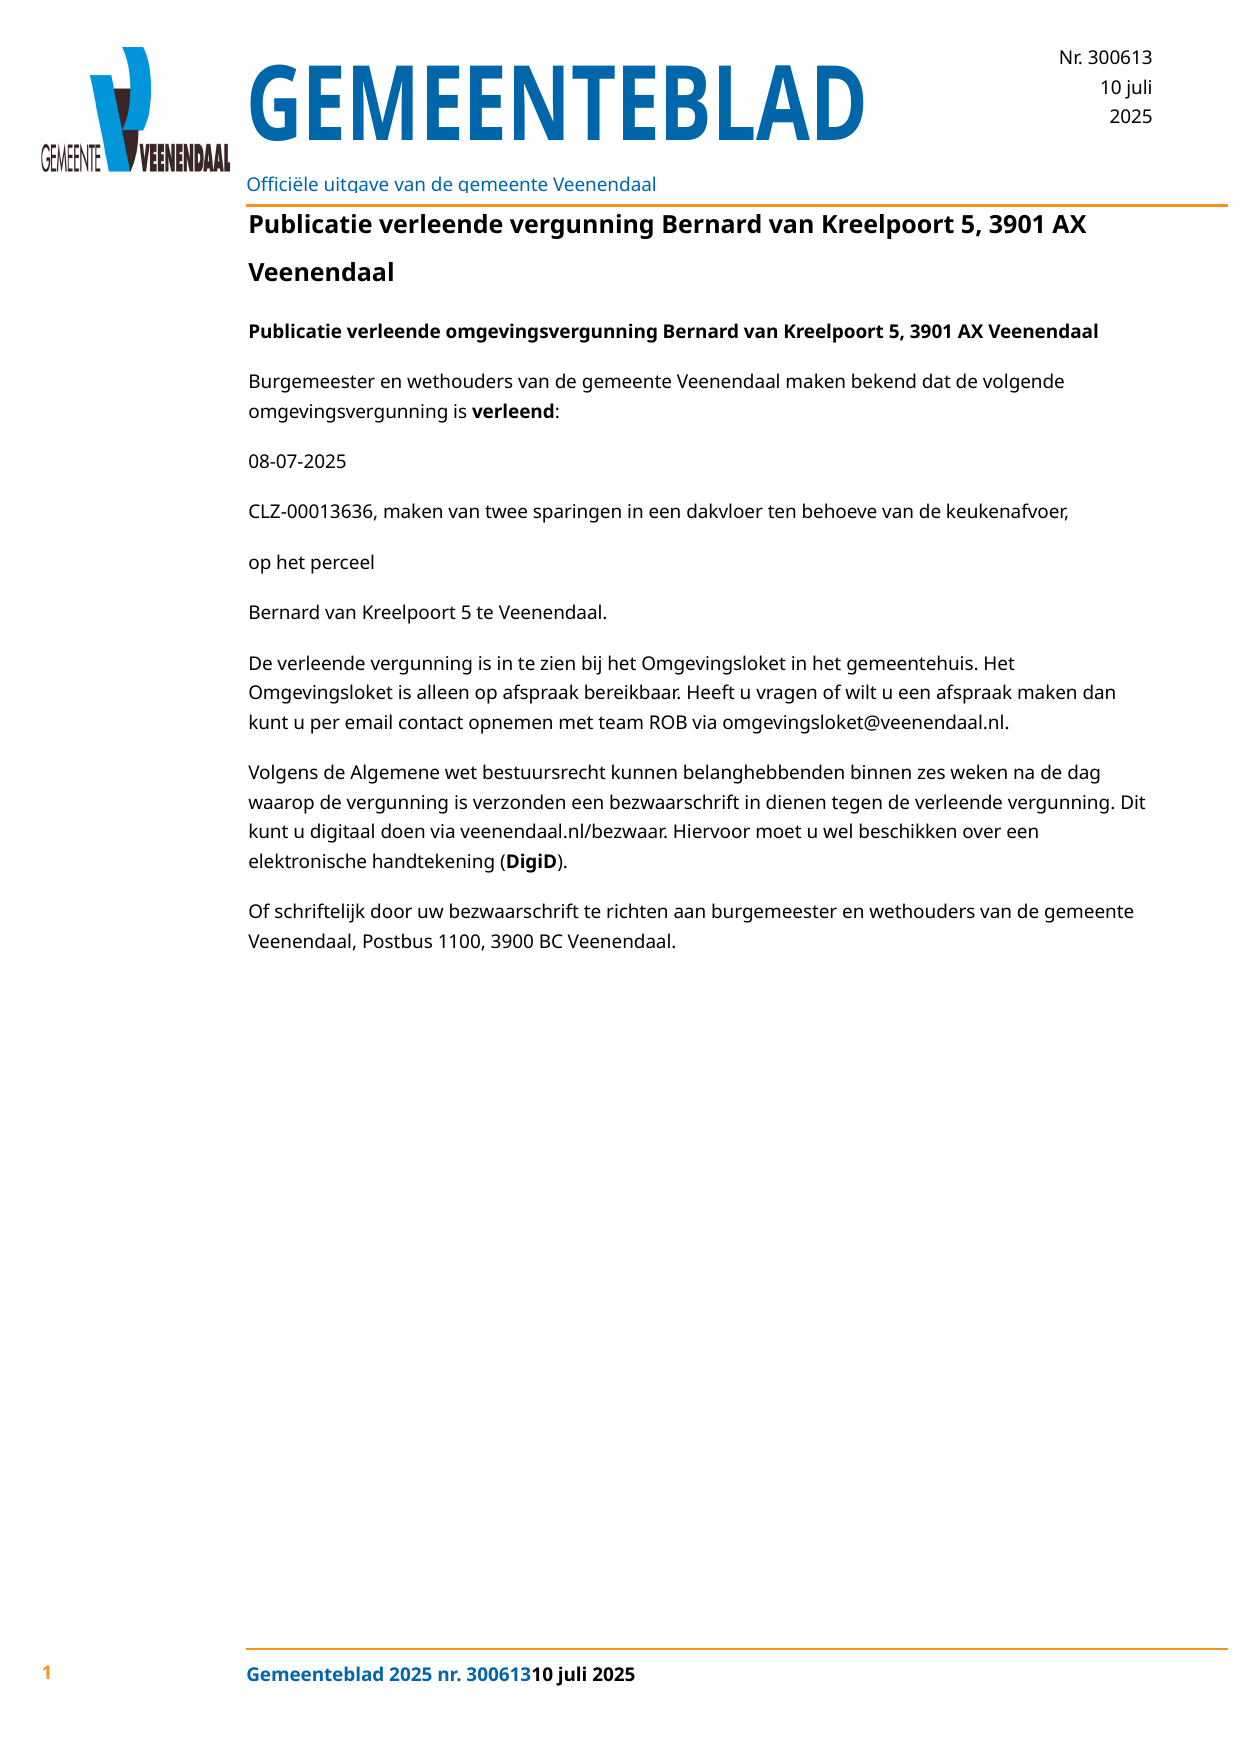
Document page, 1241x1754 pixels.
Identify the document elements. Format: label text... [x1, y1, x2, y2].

text op het perceel [248, 549, 1152, 575]
picture [123, 47, 231, 172]
text CLZ-00013636, maken van twee sparingen in een dakvloer ten behoeve van de keukenafvoer, [248, 499, 1152, 524]
text 08-07-2025 [248, 448, 1152, 474]
text Bernard van Kreelpoort 5 te Veenendaal. [248, 599, 1152, 625]
text De verleende vergunning is in te zien bij het Omgevingsloket in het gemeentehuis. Het Omgevingsloket is alleen op afspraak bereikbaar. Heeft u vragen of wilt u een afspraak maken dan kunt u per email contact opnemen met team ROB via omgevingsloket@veenendaal.nl. [248, 650, 1152, 735]
picture [41, 47, 130, 172]
text Burgemeester en wethouders van de gemeente Veenendaal maken bekend dat de volgende omgevingsvergunning is verleend: [248, 368, 1152, 424]
text Publicatie verleende vergunning Bernard van Kreelpoort 5, 3901 AX Veenendaal [248, 207, 1152, 288]
text Volgens de Algemene wet bestuursrecht kunnen belanghebbenden binnen zes weken na de dag waarop de vergunning is verzonden een bezwaarschrift in dienen tegen de verleende vergunning. Dit kunt u digitaal doen via veenendaal.nl/bezwaar. Hiervoor moet u wel beschikken over een elektronische handtekening (DigiD). [248, 759, 1152, 874]
text Publicatie verleende omgevingsvergunning Bernard van Kreelpoort 5, 3901 AX Veenendaal [248, 318, 1152, 344]
text Of schriftelijk door uw bezwaarschrift te richten aan burgemeester en wethouders van de gemeente Veenendaal, Postbus 1100, 3900 BC Veenendaal. [248, 899, 1152, 954]
